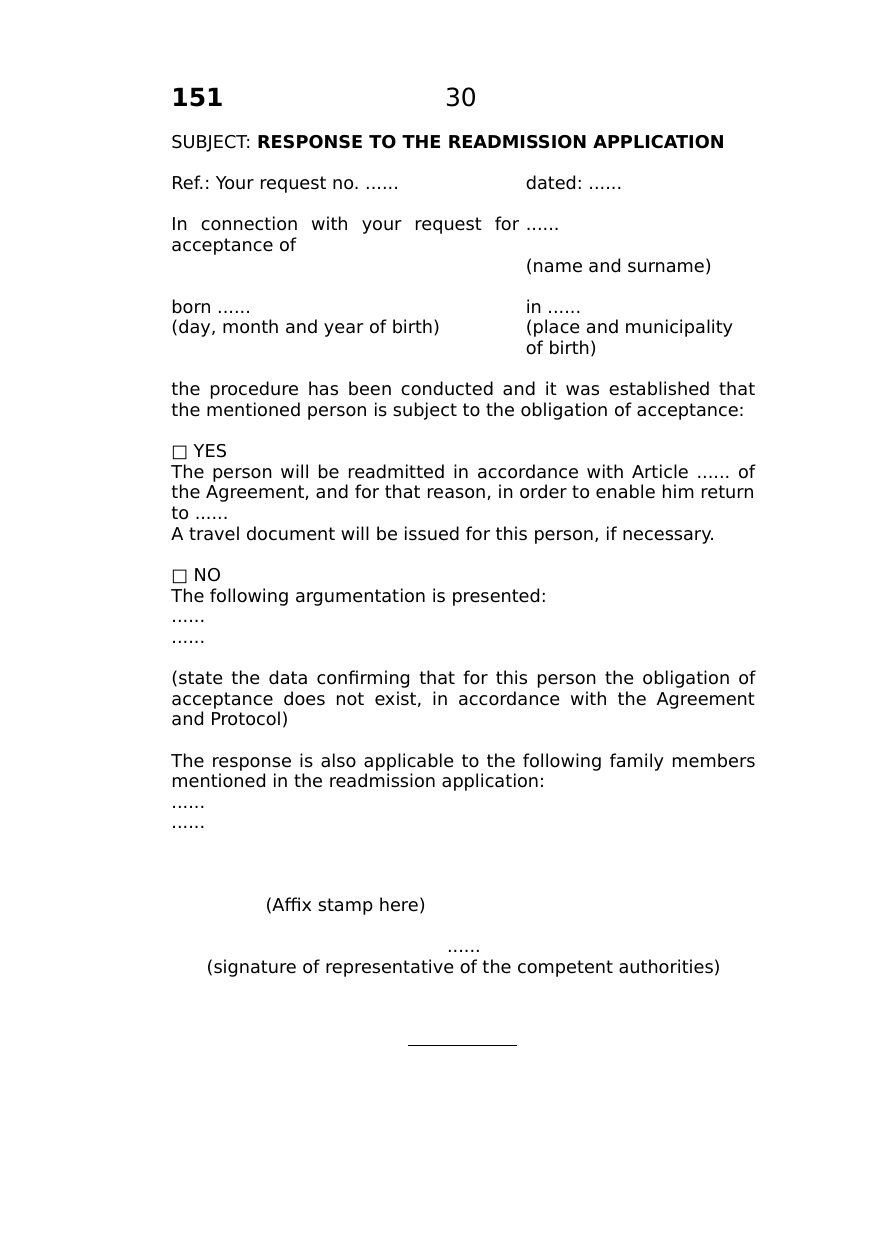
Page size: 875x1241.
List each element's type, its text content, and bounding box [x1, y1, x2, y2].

table_cell [171, 648, 756, 668]
table_cell (name and surname) [520, 256, 756, 276]
table_cell [171, 544, 756, 565]
table_cell [520, 441, 756, 462]
table_cell [520, 359, 756, 379]
table_cell born ...... [171, 297, 520, 317]
table_cell □ NO [171, 565, 756, 586]
table_cell [171, 194, 520, 214]
table_cell [520, 916, 756, 936]
table_cell (signature of representative of the competent authorities) [171, 957, 756, 977]
table_cell ...... [171, 606, 756, 627]
table_cell [171, 916, 520, 936]
table_cell (place and municipality of birth) [520, 318, 756, 359]
table_cell (state the data confirming that for this person the obligation of acceptance does not exist, in accordance with the Agreement and Protocol) [171, 668, 756, 730]
table_cell ...... [171, 627, 756, 647]
table_cell The following argumentation is presented: [171, 586, 756, 606]
table_cell [171, 874, 756, 895]
table_cell dated: ...... [520, 173, 756, 194]
table_cell [520, 194, 756, 214]
table_cell [171, 256, 520, 276]
table_cell Ref.: Your request no. ...... [171, 173, 520, 194]
table_cell The response is also applicable to the following family members mentioned in the readmission application: [171, 751, 756, 792]
table_cell ...... [171, 792, 756, 812]
table_cell ...... [171, 813, 756, 833]
table_cell [520, 895, 756, 916]
table_cell [520, 153, 756, 173]
table_cell [520, 276, 756, 297]
table_cell the procedure has been conducted and it was established that the mentioned person is subject to the obligation of acceptance: [171, 379, 756, 421]
table_cell SUBJECT: RESPONSE TO THE READMISSION APPLICATION [171, 132, 756, 152]
table_cell [171, 854, 756, 874]
table_cell [171, 833, 756, 854]
table_cell (day, month and year of birth) [171, 318, 520, 359]
table_cell ...... [171, 936, 756, 957]
table_cell in ...... [520, 297, 756, 317]
table_cell [171, 359, 520, 379]
table_cell [171, 153, 520, 173]
table_cell A travel document will be issued for this person, if necessary. [171, 524, 756, 544]
table_cell (Affix stamp here) [171, 895, 520, 916]
table_cell [171, 730, 756, 751]
table_cell □ YES [171, 441, 520, 462]
table_cell ...... [520, 214, 756, 256]
table_cell The person will be readmitted in accordance with Article ...... of the Agreement, and for that reason, in order to enable him return to ...... [171, 462, 756, 524]
table_cell [520, 421, 756, 441]
table_cell [171, 276, 520, 297]
table_cell [171, 421, 520, 441]
table_cell In connection with your request for acceptance of [171, 214, 520, 256]
